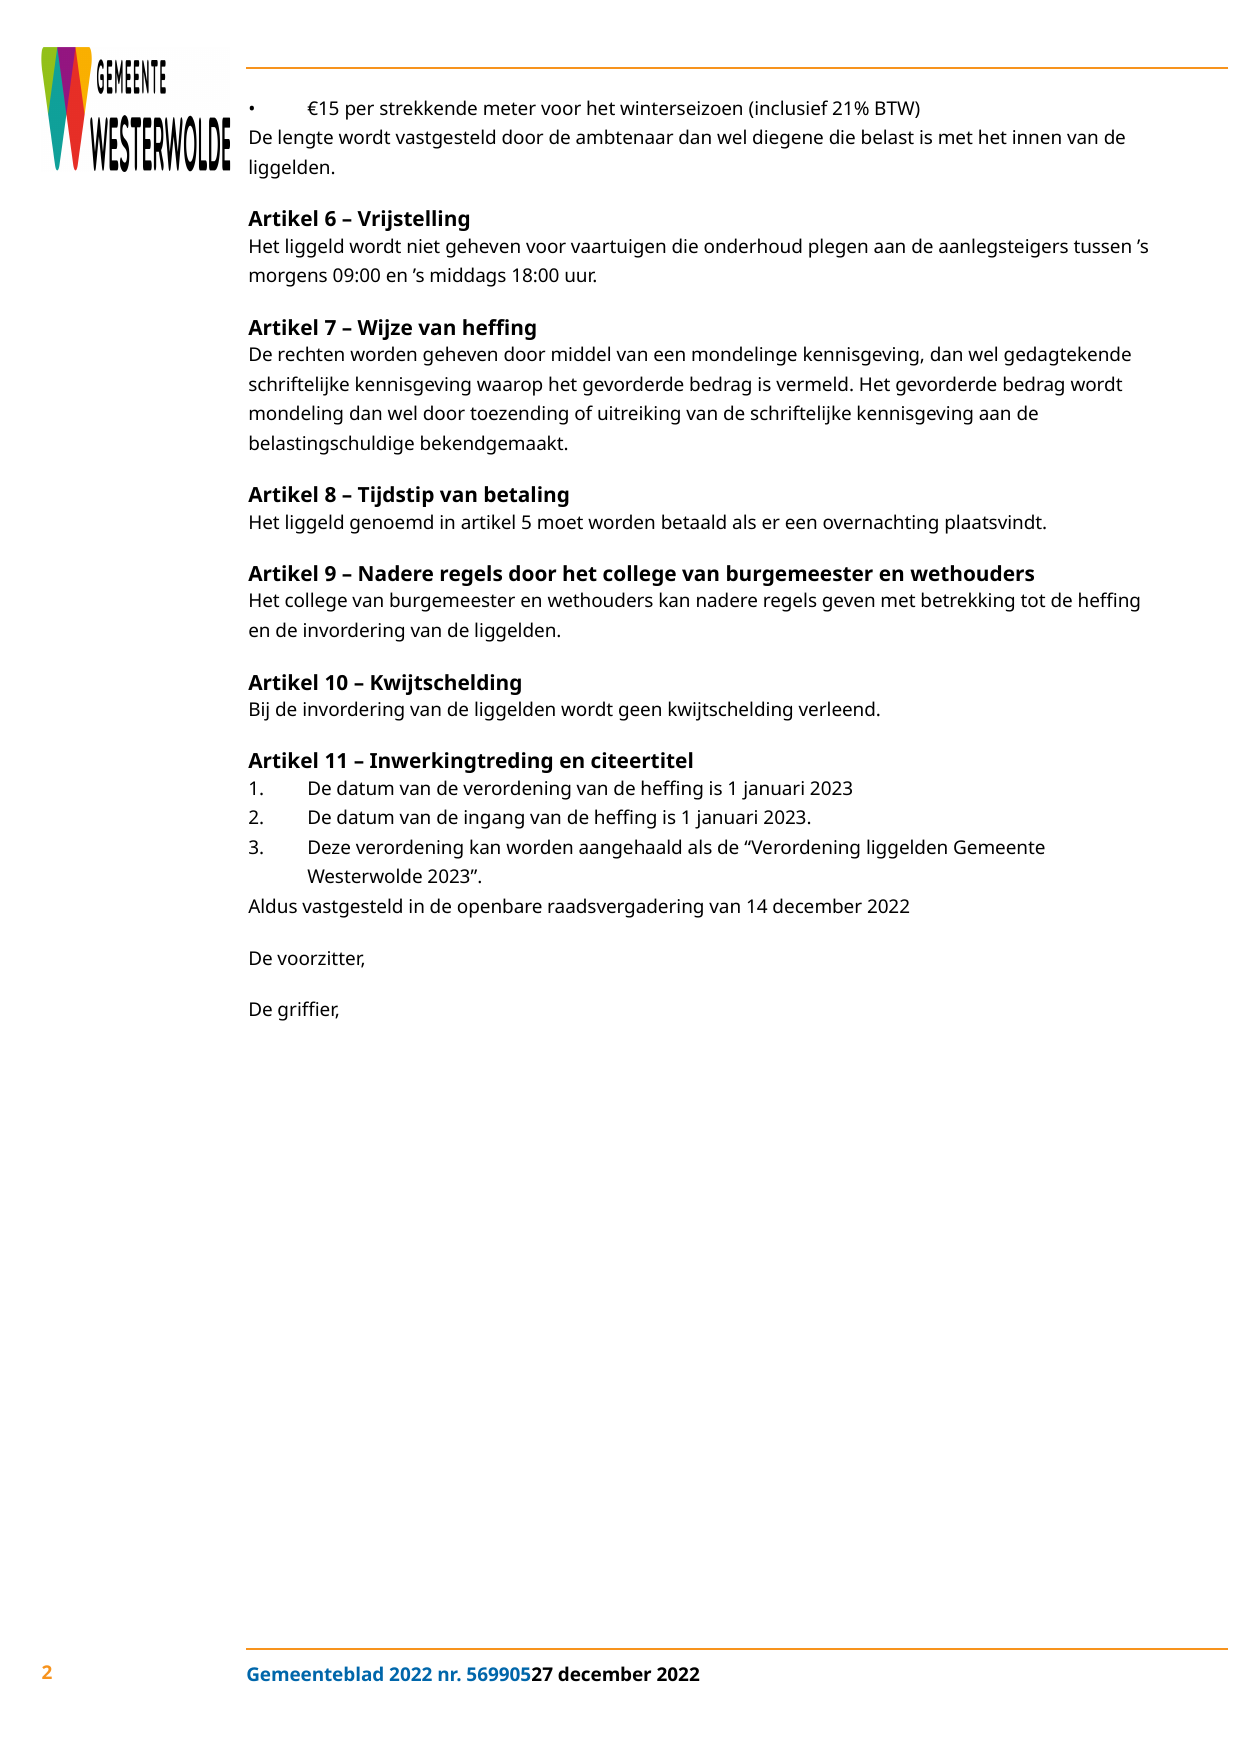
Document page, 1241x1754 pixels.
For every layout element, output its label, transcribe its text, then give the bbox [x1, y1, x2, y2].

list €15 per strekkende meter voor het winterseizoen (inclusief 21% BTW) [248, 95, 1152, 121]
text Artikel 11 – Inwerkingtreding en citeertitel [248, 747, 1152, 775]
text De rechten worden geheven door middel van een mondelinge kennisgeving, dan wel gedagtekende schriftelijke kennisgeving waarop het gevorderde bedrag is vermeld. Het gevorderde bedrag wordt mondeling dan wel door toezending of uitreiking van de schriftelijke kennisgeving aan de belastingschuldige bekendgemaakt. [248, 341, 1152, 456]
text Artikel 9 – Nadere regels door het college van burgemeester en wethouders [248, 559, 1152, 588]
text Artikel 6 – Vrijstelling [248, 204, 1152, 233]
text De voorzitter, [248, 945, 1152, 971]
text Aldus vastgesteld in de openbare raadsvergadering van 14 december 2022 [248, 893, 1152, 919]
list Deze verordening kan worden aangehaald als de “Verordening liggelden Gemeente Westerwolde 2023”. [248, 834, 1152, 889]
picture [41, 47, 231, 172]
list De datum van de ingang van de heffing is 1 januari 2023. [248, 804, 1152, 830]
text Artikel 7 – Wijze van heffing [248, 313, 1152, 341]
text Bij de invordering van de liggelden wordt geen kwijtschelding verleend. [248, 696, 1152, 722]
text Artikel 8 – Tijdstip van betaling [248, 480, 1152, 509]
text Het college van burgemeester en wethouders kan nadere regels geven met betrekking tot de heffing en de invordering van de liggelden. [248, 588, 1152, 643]
text De griffier, [248, 996, 1152, 1022]
text Het liggeld wordt niet geheven voor vaartuigen die onderhoud plegen aan de aanlegsteigers tussen ’s morgens 09:00 en ’s middags 18:00 uur. [248, 233, 1152, 288]
list De datum van de verordening van de heffing is 1 januari 2023 [248, 775, 1152, 801]
text Artikel 10 – Kwijtschelding [248, 668, 1152, 696]
text Het liggeld genoemd in artikel 5 moet worden betaald als er een overnachting plaatsvindt. [248, 509, 1152, 534]
text De lengte wordt vastgesteld door de ambtenaar dan wel diegene die belast is met het innen van de liggelden. [248, 124, 1152, 180]
